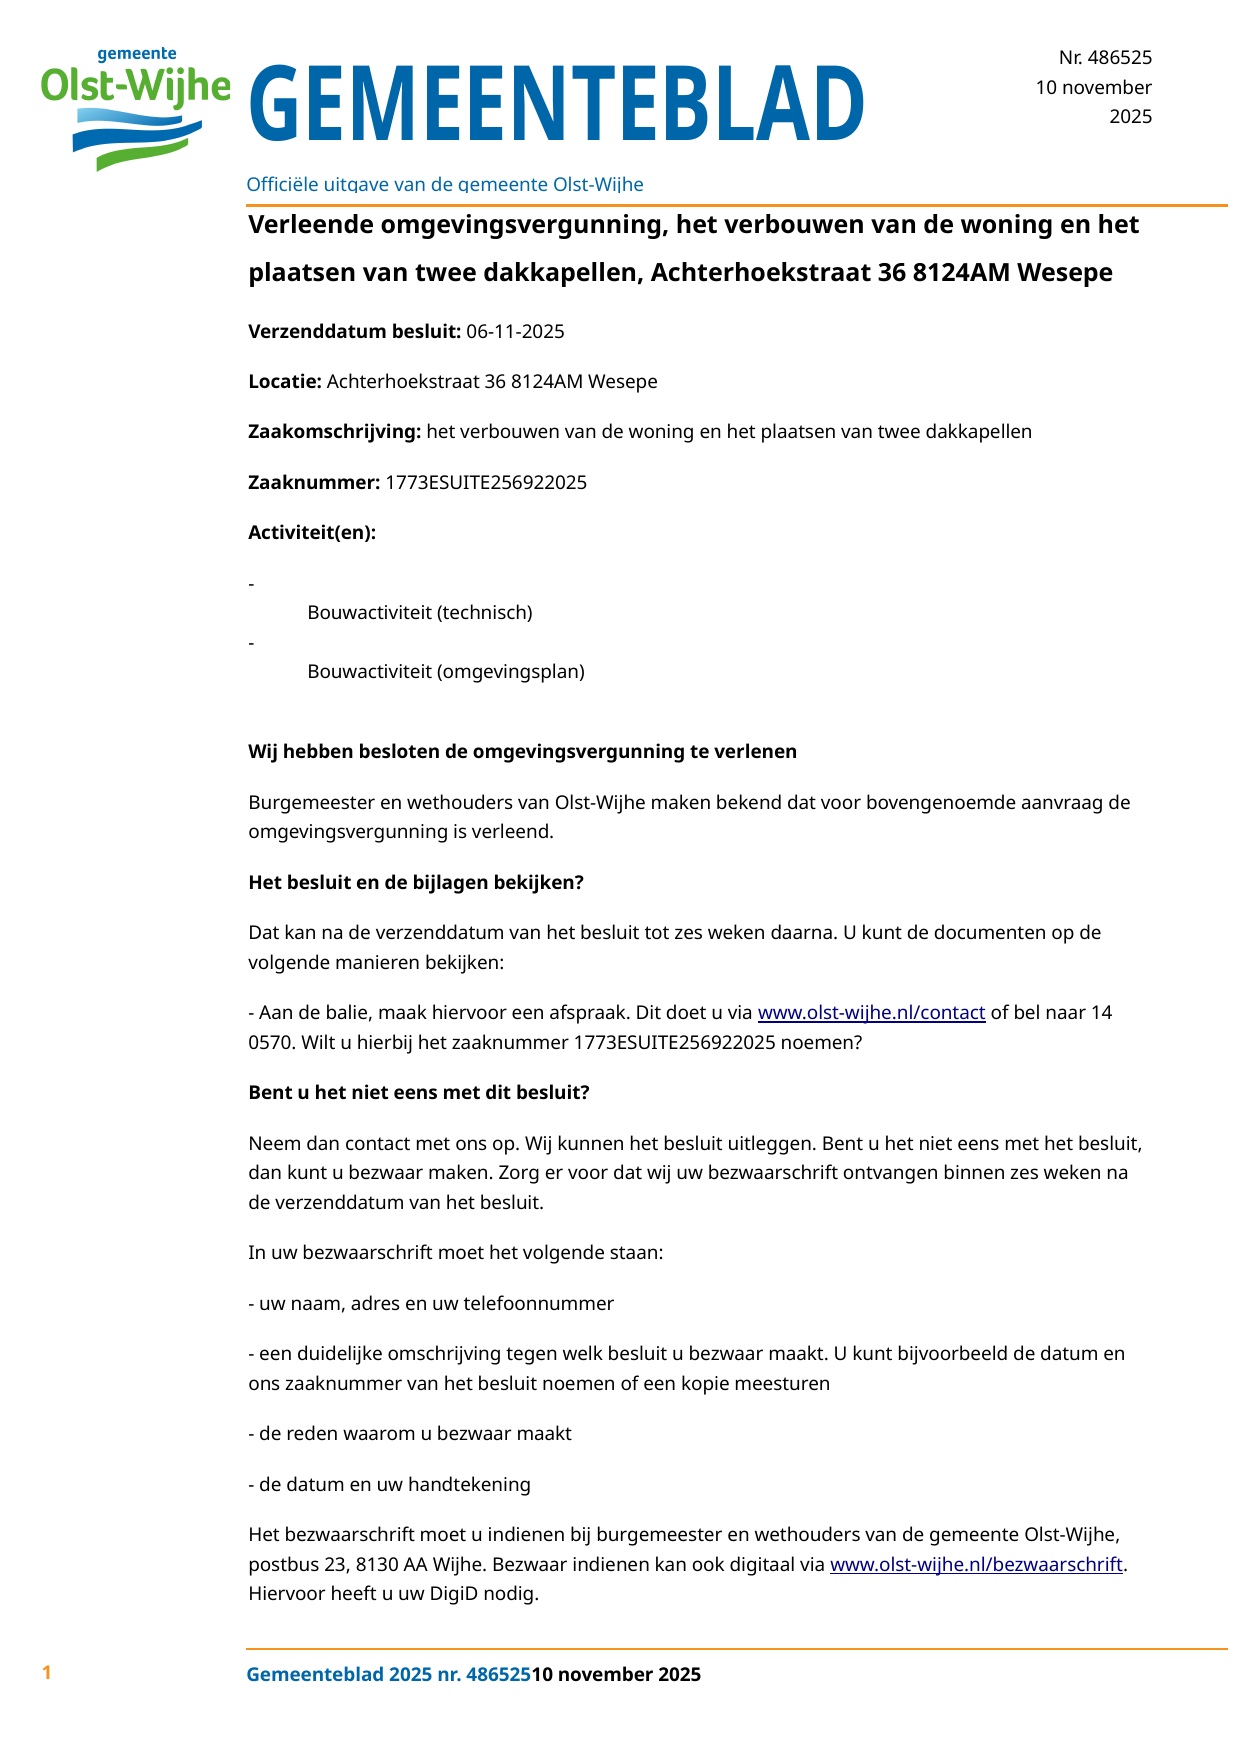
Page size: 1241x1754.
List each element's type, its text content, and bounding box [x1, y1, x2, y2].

text - een duidelijke omschrijving tegen welk besluit u bezwaar maakt. U kunt bijvoorbeeld de datum en ons zaaknummer van het besluit noemen of een kopie meesturen [248, 1340, 1152, 1396]
text Dat kan na de verzenddatum van het besluit tot zes weken daarna. U kunt de documenten op de volgende manieren bekijken: [248, 919, 1152, 975]
text In uw bezwaarschrift moet het volgende staan: [248, 1239, 1152, 1265]
text Het bezwaarschrift moet u indienen bij burgemeester en wethouders van de gemeente Olst-Wijhe, postbus 23, 8130 AA Wijhe. Bezwaar indienen kan ook digitaal via www.olst-wijhe.nl/bezwaarschrift. Hiervoor heeft u uw DigiD nodig. [248, 1521, 1152, 1606]
text Wij hebben besloten de omgevingsvergunning te verlenen [248, 739, 1152, 764]
text Bent u het niet eens met dit besluit? [248, 1079, 1152, 1105]
text Activiteit(en): [248, 519, 1152, 545]
list Bouwactiviteit (technisch) [248, 599, 1152, 625]
text Zaaknummer: 1773ESUITE256922025 [248, 469, 1152, 495]
picture [41, 47, 231, 172]
text Verzenddatum besluit: 06-11-2025 [248, 318, 1152, 344]
text Verleende omgevingsvergunning, het verbouwen van de woning en het plaatsen van twee dakkapellen, Achterhoekstraat 36 8124AM Wesepe [248, 207, 1152, 288]
text Zaakomschrijving: het verbouwen van de woning en het plaatsen van twee dakkapellen [248, 419, 1152, 444]
text Locatie: Achterhoekstraat 36 8124AM Wesepe [248, 368, 1152, 394]
list Bouwactiviteit (omgevingsplan) [248, 659, 1152, 684]
text - de reden waarom u bezwaar maakt [248, 1420, 1152, 1446]
text Het besluit en de bijlagen bekijken? [248, 869, 1152, 895]
text - Aan de balie, maak hiervoor een afspraak. Dit doet u via www.olst-wijhe.nl/contact of bel naar 14 0570. Wilt u hierbij het zaaknummer 1773ESUITE256922025 noemen? [248, 999, 1152, 1055]
text Burgemeester en wethouders van Olst-Wijhe maken bekend dat voor bovengenoemde aanvraag de omgevingsvergunning is verleend. [248, 789, 1152, 844]
text - de datum en uw handtekening [248, 1471, 1152, 1497]
text - uw naam, adres en uw telefoonnummer [248, 1290, 1152, 1316]
text Neem dan contact met ons op. Wij kunnen het besluit uitleggen. Bent u het niet eens met het besluit, dan kunt u bezwaar maken. Zorg er voor dat wij uw bezwaarschrift ontvangen binnen zes weken na de verzenddatum van het besluit. [248, 1130, 1152, 1215]
